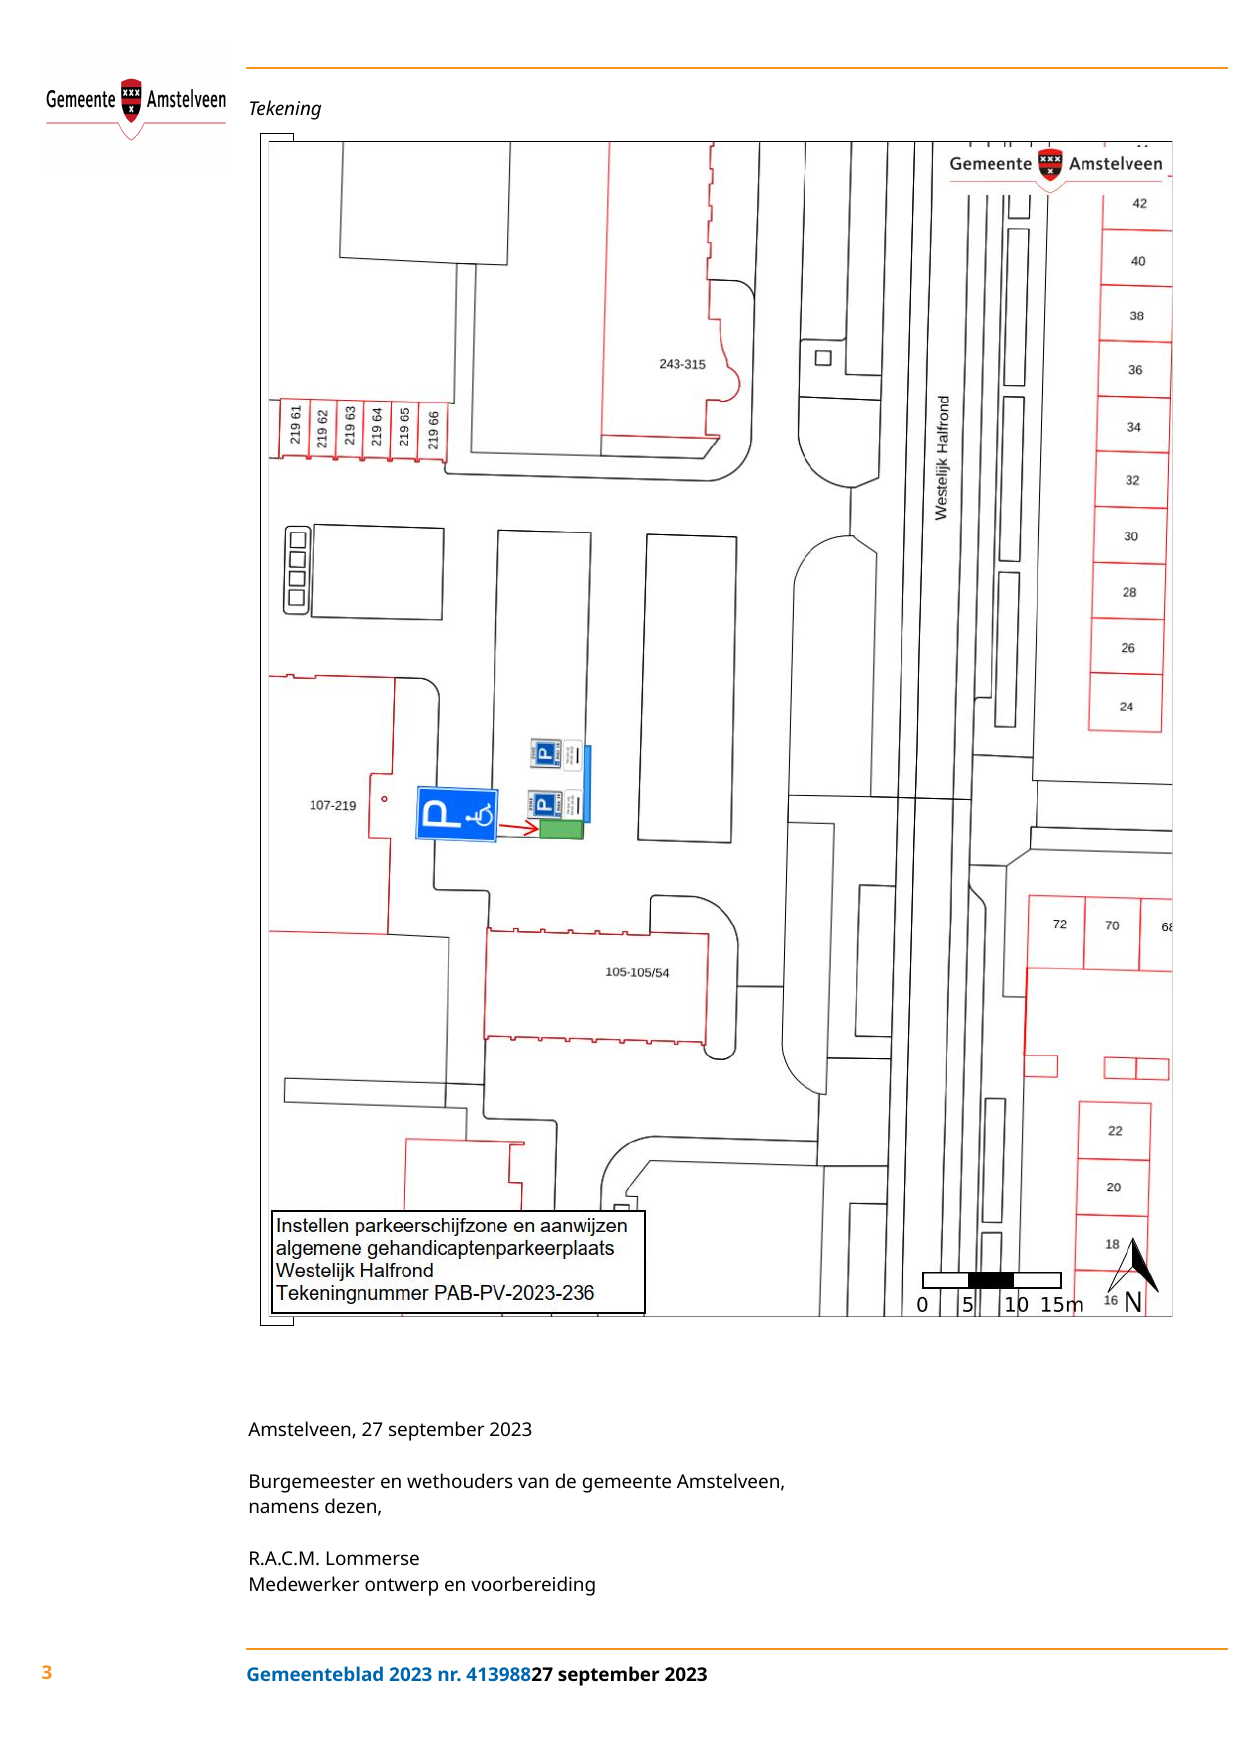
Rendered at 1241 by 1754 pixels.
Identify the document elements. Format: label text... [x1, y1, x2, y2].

text Amstelveen, 27 september 2023 [248, 1417, 1152, 1442]
text Burgemeester en wethouders van de gemeente Amstelveen, [248, 1468, 1152, 1494]
picture [268, 141, 1173, 1317]
text Medewerker ontwerp en voorbereiding [248, 1571, 1152, 1597]
text namens dezen, [248, 1494, 1152, 1519]
text R.A.C.M. Lommerse [248, 1545, 1152, 1571]
picture [41, 47, 231, 172]
text Tekening [248, 95, 1152, 121]
